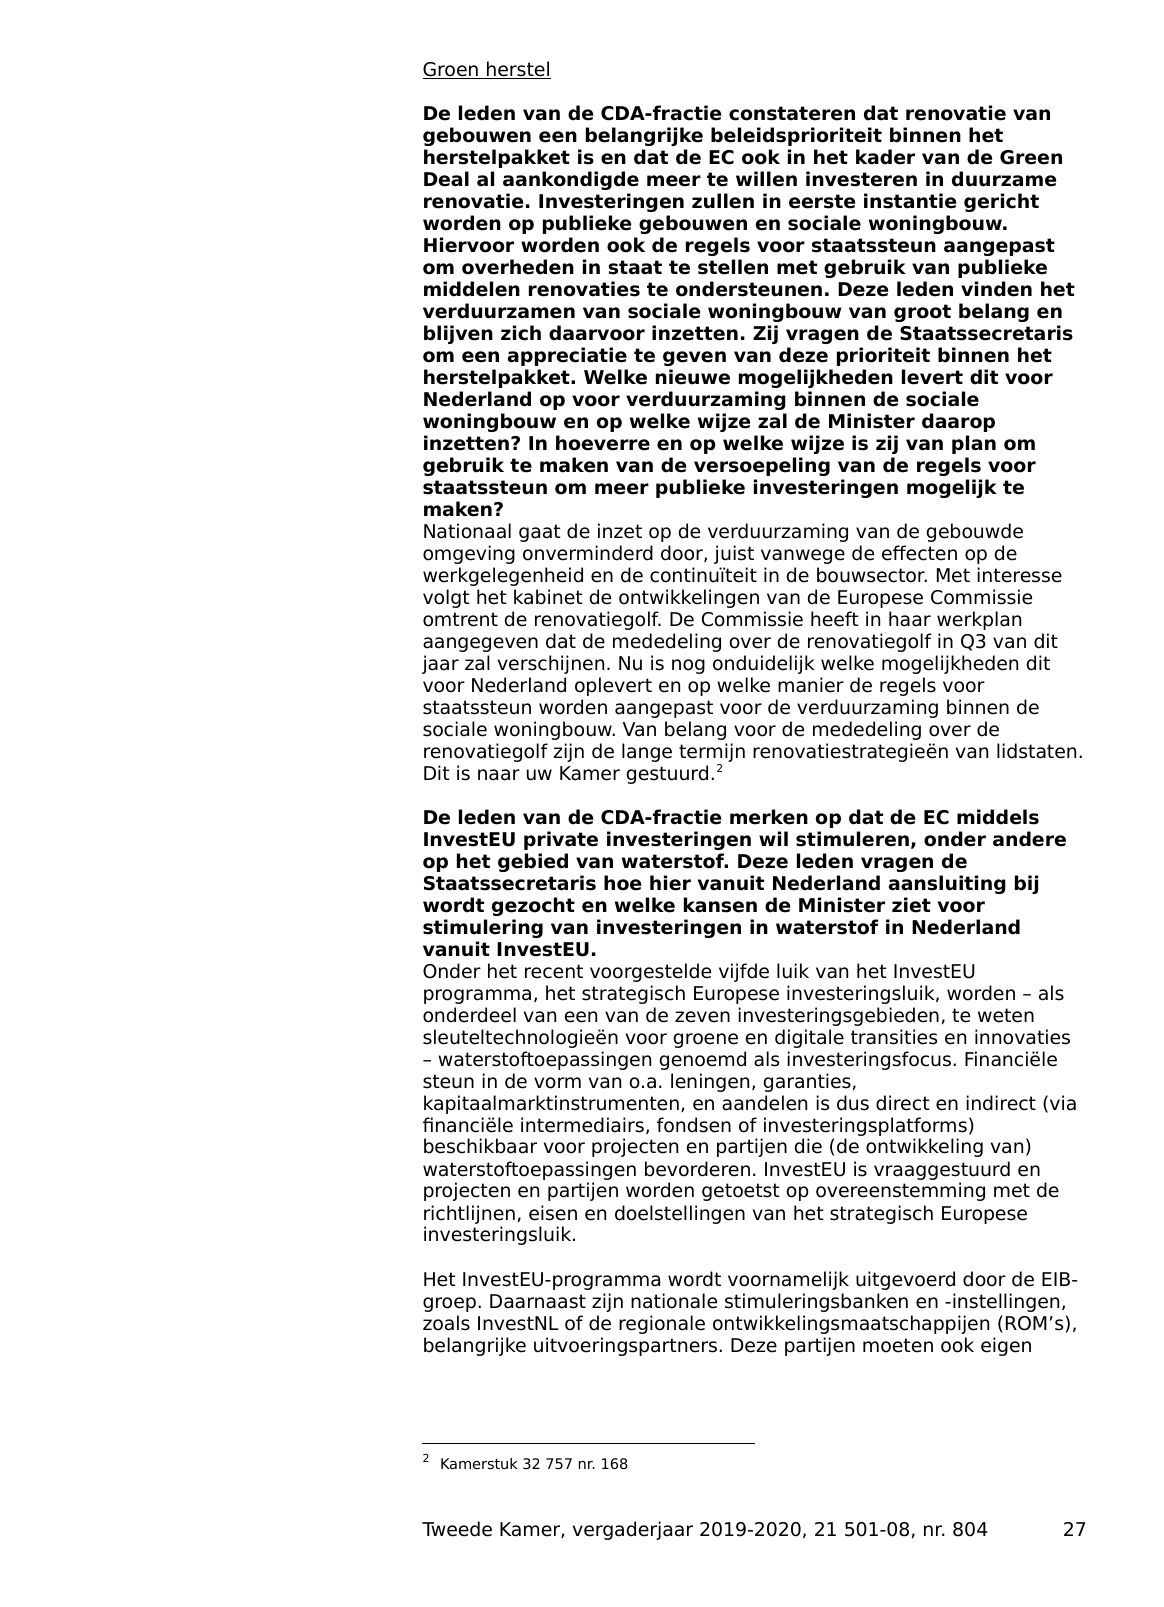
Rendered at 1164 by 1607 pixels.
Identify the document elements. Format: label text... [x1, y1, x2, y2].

text De leden van de CDA-fractie merken op dat de EC middels InvestEU private investeringen wil stimuleren, onder andere op het gebied van waterstof. Deze leden vragen de Staatssecretaris hoe hier vanuit Nederland aansluiting bij wordt gezocht en welke kansen de Minister ziet voor stimulering van investeringen in waterstof in Nederland vanuit InvestEU. [422, 807, 1087, 961]
subtitle Groen herstel [422, 59, 1087, 81]
text Onder het recent voorgestelde vijfde luik van het InvestEU programma, het strategisch Europese investeringsluik, worden – als onderdeel van een van de zeven investeringsgebieden, te weten sleuteltechnologieën voor groene en digitale transities en innovaties – waterstoftoepassingen genoemd als investeringsfocus. Financiële steun in de vorm van o.a. leningen, garanties, kapitaalmarktinstrumenten, en aandelen is dus direct en indirect (via financiële intermediairs, fondsen of investeringsplatforms) beschikbaar voor projecten en partijen die (de ontwikkeling van) waterstoftoepassingen bevorderen. InvestEU is vraaggestuurd en projecten en partijen worden getoetst op overeenstemming met de richtlijnen, eisen en doelstellingen van het strategisch Europese investeringsluik. [422, 961, 1087, 1246]
text Nationaal gaat de inzet op de verduurzaming van de gebouwde omgeving onverminderd door, juist vanwege de effecten op de werkgelegenheid en de continuïteit in de bouwsector. Met interesse volgt het kabinet de ontwikkelingen van de Europese Commissie omtrent de renovatiegolf. De Commissie heeft in haar werkplan aangegeven dat de mededeling over de renovatiegolf in Q3 van dit jaar zal verschijnen. Nu is nog onduidelijk welke mogelijkheden dit voor Nederland oplevert en op welke manier de regels voor staatssteun worden aangepast voor de verduurzaming binnen de sociale woningbouw. Van belang voor de mededeling over de renovatiegolf zijn de lange termijn renovatiestrategieën van lidstaten. Dit is naar uw Kamer gestuurd. [422, 521, 1087, 784]
text De leden van de CDA-fractie constateren dat renovatie van gebouwen een belangrijke beleidsprioriteit binnen het herstelpakket is en dat de EC ook in het kader van de Green Deal al aankondigde meer te willen investeren in duurzame renovatie. Investeringen zullen in eerste instantie gericht worden op publieke gebouwen en sociale woningbouw. Hiervoor worden ook de regels voor staatssteun aangepast om overheden in staat te stellen met gebruik van publieke middelen renovaties te ondersteunen. Deze leden vinden het verduurzamen van sociale woningbouw van groot belang en blijven zich daarvoor inzetten. Zij vragen de Staatssecretaris om een appreciatie te geven van deze prioriteit binnen het herstelpakket. Welke nieuwe mogelijkheden levert dit voor Nederland op voor verduurzaming binnen de sociale woningbouw en op welke wijze zal de Minister daarop inzetten? In hoeverre en op welke wijze is zij van plan om gebruik te maken van de versoepeling van de regels voor staatssteun om meer publieke investeringen mogelijk te maken? [422, 103, 1087, 521]
text Het InvestEU-programma wordt voornamelijk uitgevoerd door de EIB-groep. Daarnaast zijn nationale stimuleringsbanken en -instellingen, zoals InvestNL of de regionale ontwikkelingsmaatschappijen (ROM’s), belangrijke uitvoeringspartners. Deze partijen moeten ook eigen [422, 1268, 1087, 1356]
text Kamerstuk 32 757 nr. 168 [422, 1452, 1087, 1474]
